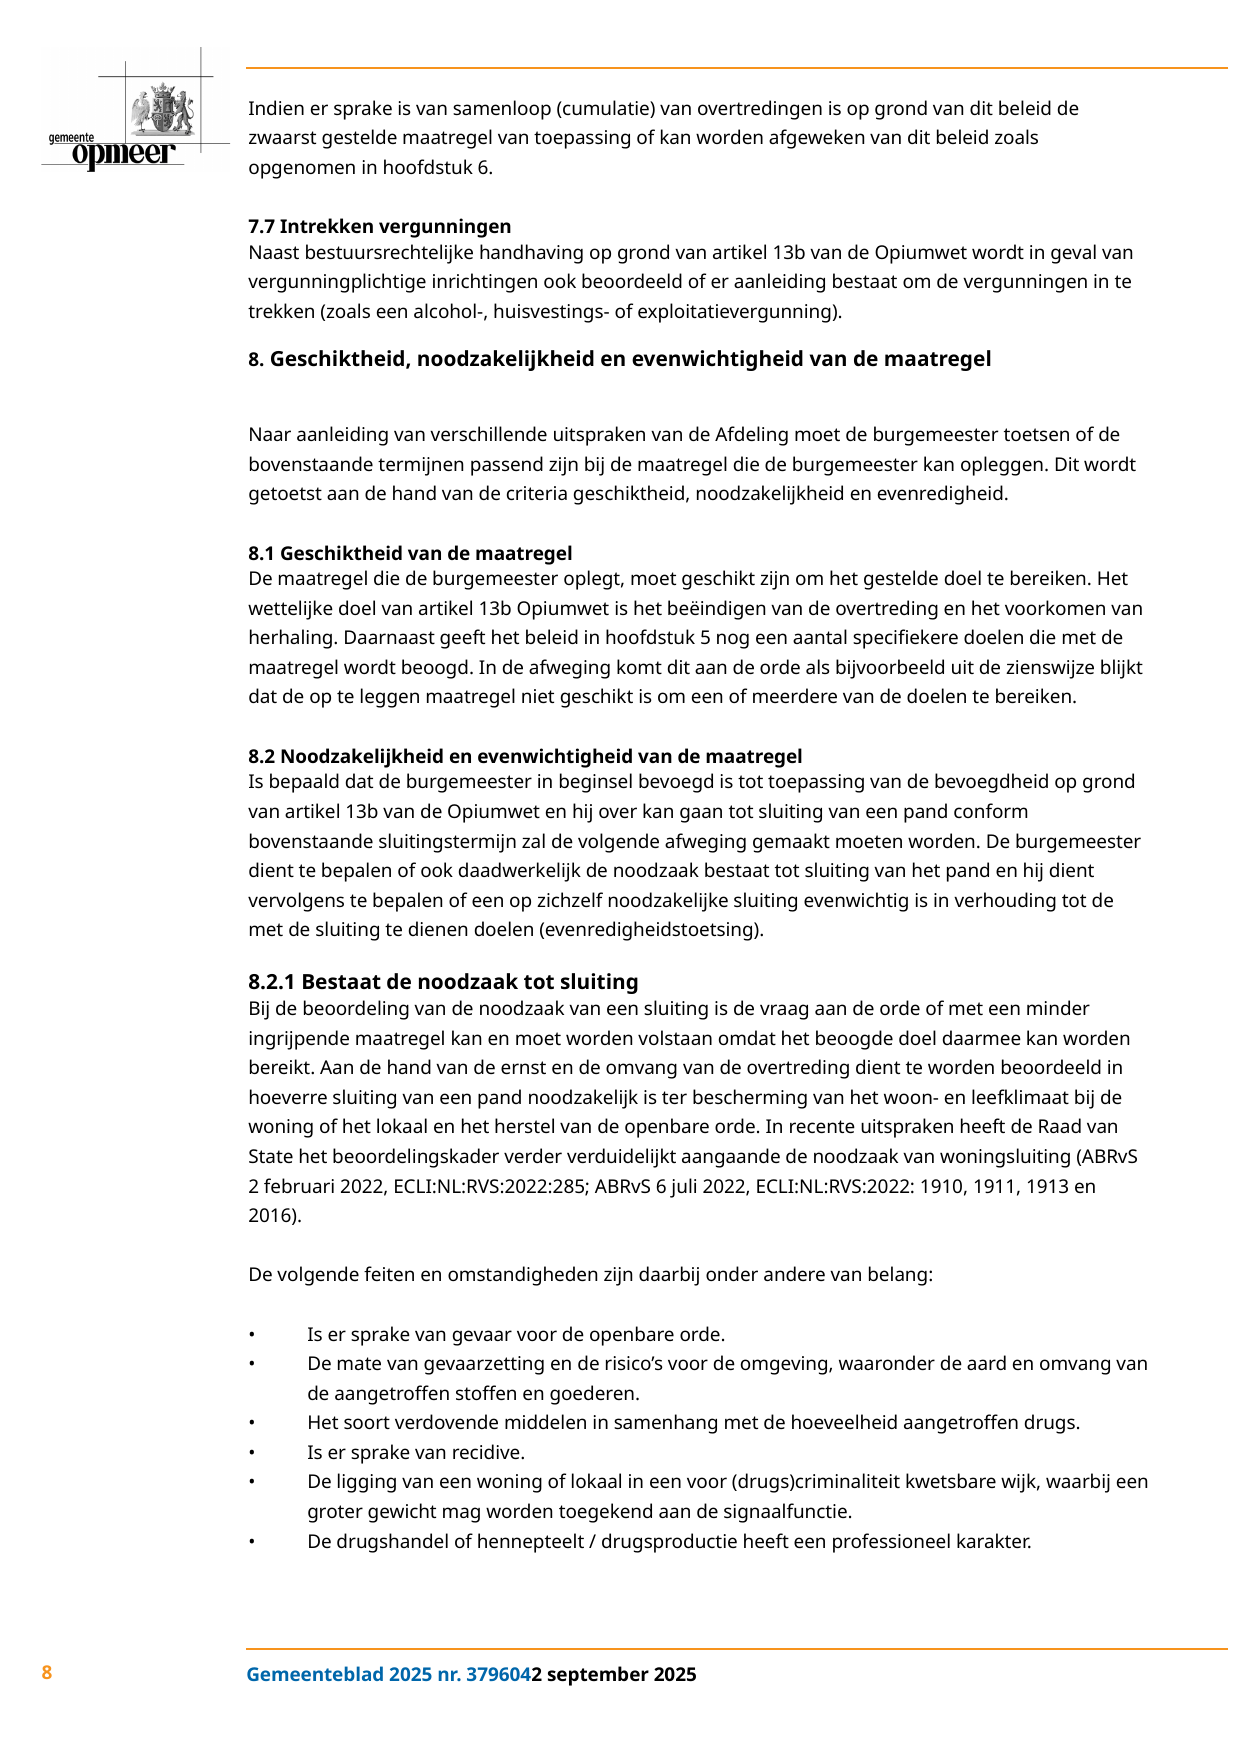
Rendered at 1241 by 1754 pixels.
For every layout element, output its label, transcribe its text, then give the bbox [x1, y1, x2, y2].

text Naast bestuursrechtelijke handhaving op grond van artikel 13b van de Opiumwet wordt in geval van vergunningplichtige inrichtingen ook beoordeeld of er aanleiding bestaat om de vergunningen in te trekken (zoals een alcohol-, huisvestings- of exploitatievergunning). [248, 239, 1152, 324]
text De maatregel die de burgemeester oplegt, moet geschikt zijn om het gestelde doel te bereiken. Het wettelijke doel van artikel 13b Opiumwet is het beëindigen van de overtreding en het voorkomen van herhaling. Daarnaast geeft het beleid in hoofdstuk 5 nog een aantal specifiekere doelen die met de maatregel wordt beoogd. In de afweging komt dit aan de orde als bijvoorbeeld uit de zienswijze blijkt dat de op te leggen maatregel niet geschikt is om een of meerdere van de doelen te bereiken. [248, 565, 1152, 709]
text Bij de beoordeling van de noodzaak van een sluiting is de vraag aan de orde of met een minder ingrijpende maatregel kan en moet worden volstaan omdat het beoogde doel daarmee kan worden bereikt. Aan de hand van de ernst en de omvang van de overtreding dient te worden beoordeeld in hoeverre sluiting van een pand noodzakelijk is ter bescherming van het woon- en leefklimaat bij de woning of het lokaal en het herstel van de openbare orde. In recente uitspraken heeft de Raad van State het beoordelingskader verder verduidelijkt aangaande de noodzaak van woningsluiting (ABRvS 2 februari 2022, ECLI:NL:RVS:2022:285; ABRvS 6 juli 2022, ECLI:NL:RVS:2022: 1910, 1911, 1913 en 2016). [248, 995, 1152, 1228]
list Is er sprake van gevaar voor de openbare orde. [248, 1321, 1152, 1347]
list De drugshandel of hennepteelt / drugsproductie heeft een professioneel karakter. [248, 1528, 1152, 1554]
text 7.7 Intrekken vergunningen [248, 213, 1152, 239]
text De volgende feiten en omstandigheden zijn daarbij onder andere van belang: [248, 1262, 1152, 1287]
text Is bepaald dat de burgemeester in beginsel bevoegd is tot toepassing van de bevoegdheid op grond van artikel 13b van de Opiumwet en hij over kan gaan tot sluiting van een pand conform bovenstaande sluitingstermijn zal de volgende afweging gemaakt moeten worden. De burgemeester dient te bepalen of ook daadwerkelijk de noodzaak bestaat tot sluiting van het pand en hij dient vervolgens te bepalen of een op zichzelf noodzakelijke sluiting evenwichtig is in verhouding tot de met de sluiting te dienen doelen (evenredigheidstoetsing). [248, 769, 1152, 942]
text Indien er sprake is van samenloop (cumulatie) van overtredingen is op grond van dit beleid de zwaarst gestelde maatregel van toepassing of kan worden afgeweken van dit beleid zoals opgenomen in hoofdstuk 6. [248, 95, 1152, 180]
list De mate van gevaarzetting en de risico’s voor de omgeving, waaronder de aard en omvang van de aangetroffen stoffen en goederen. [248, 1350, 1152, 1406]
list Het soort verdovende middelen in samenhang met de hoeveelheid aangetroffen drugs. [248, 1409, 1152, 1435]
text 8.1 Geschiktheid van de maatregel [248, 540, 1152, 565]
text 8.2 Noodzakelijkheid en evenwichtigheid van de maatregel [248, 743, 1152, 769]
list De ligging van een woning of lokaal in een voor (drugs)criminaliteit kwetsbare wijk, waarbij een groter gewicht mag worden toegekend aan de signaalfunctie. [248, 1469, 1152, 1524]
text Naar aanleiding van verschillende uitspraken van de Afdeling moet de burgemeester toetsen of de bovenstaande termijnen passend zijn bij de maatregel die de burgemeester kan opleggen. Dit wordt getoetst aan de hand van de criteria geschiktheid, noodzakelijkheid en evenredigheid. [248, 421, 1152, 506]
text 8.2.1 Bestaat de noodzaak tot sluiting [248, 967, 1152, 995]
text 8. Geschiktheid, noodzakelijkheid en evenwichtigheid van de maatregel [248, 344, 1152, 372]
picture [41, 47, 231, 172]
list Is er sprake van recidive. [248, 1439, 1152, 1465]
